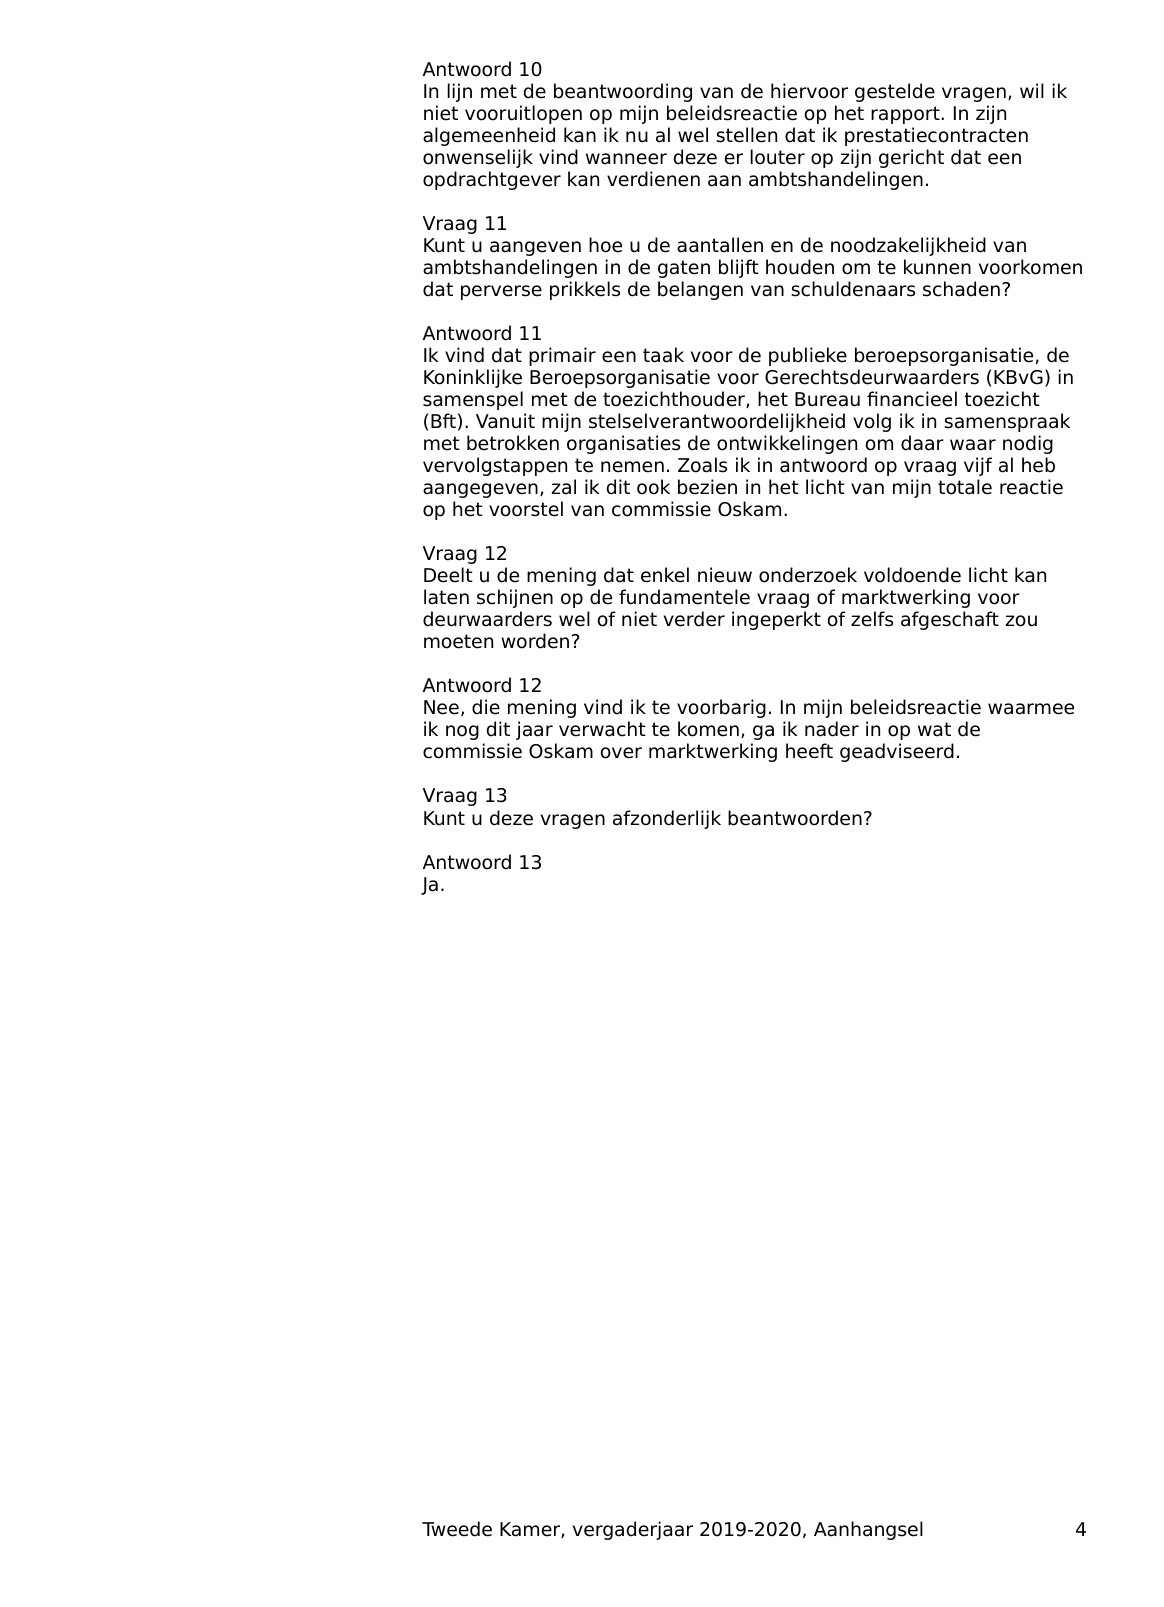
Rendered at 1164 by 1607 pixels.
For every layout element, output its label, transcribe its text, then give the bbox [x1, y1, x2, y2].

text Vraag 13 [422, 785, 1087, 807]
text Vraag 11 [422, 213, 1087, 235]
text Ik vind dat primair een taak voor de publieke beroepsorganisatie, de Koninklijke Beroepsorganisatie voor Gerechtsdeurwaarders (KBvG) in samenspel met de toezichthouder, het Bureau financieel toezicht (Bft). Vanuit mijn stelselverantwoordelijkheid volg ik in samenspraak met betrokken organisaties de ontwikkelingen om daar waar nodig vervolgstappen te nemen. Zoals ik in antwoord op vraag vijf al heb aangegeven, zal ik dit ook bezien in het licht van mijn totale reactie op het voorstel van commissie Oskam. [422, 345, 1087, 521]
text Antwoord 12 [422, 675, 1087, 697]
text In lijn met de beantwoording van de hiervoor gestelde vragen, wil ik niet vooruitlopen op mijn beleidsreactie op het rapport. In zijn algemeenheid kan ik nu al wel stellen dat ik prestatiecontracten onwenselijk vind wanneer deze er louter op zijn gericht dat een opdrachtgever kan verdienen aan ambtshandelingen. [422, 81, 1087, 191]
text Vraag 12 [422, 543, 1087, 565]
text Kunt u deze vragen afzonderlijk beantwoorden? [422, 807, 1087, 829]
text Ja. [422, 873, 1087, 896]
text Antwoord 11 [422, 323, 1087, 345]
text Antwoord 13 [422, 852, 1087, 873]
text Nee, die mening vind ik te voorbarig. In mijn beleidsreactie waarmee ik nog dit jaar verwacht te komen, ga ik nader in op wat de commissie Oskam over marktwerking heeft geadviseerd. [422, 697, 1087, 763]
text Antwoord 10 [422, 59, 1087, 81]
text Deelt u de mening dat enkel nieuw onderzoek voldoende licht kan laten schijnen op de fundamentele vraag of marktwerking voor deurwaarders wel of niet verder ingeperkt of zelfs afgeschaft zou moeten worden? [422, 565, 1087, 653]
text Kunt u aangeven hoe u de aantallen en de noodzakelijkheid van ambtshandelingen in de gaten blijft houden om te kunnen voorkomen dat perverse prikkels de belangen van schuldenaars schaden? [422, 235, 1087, 301]
